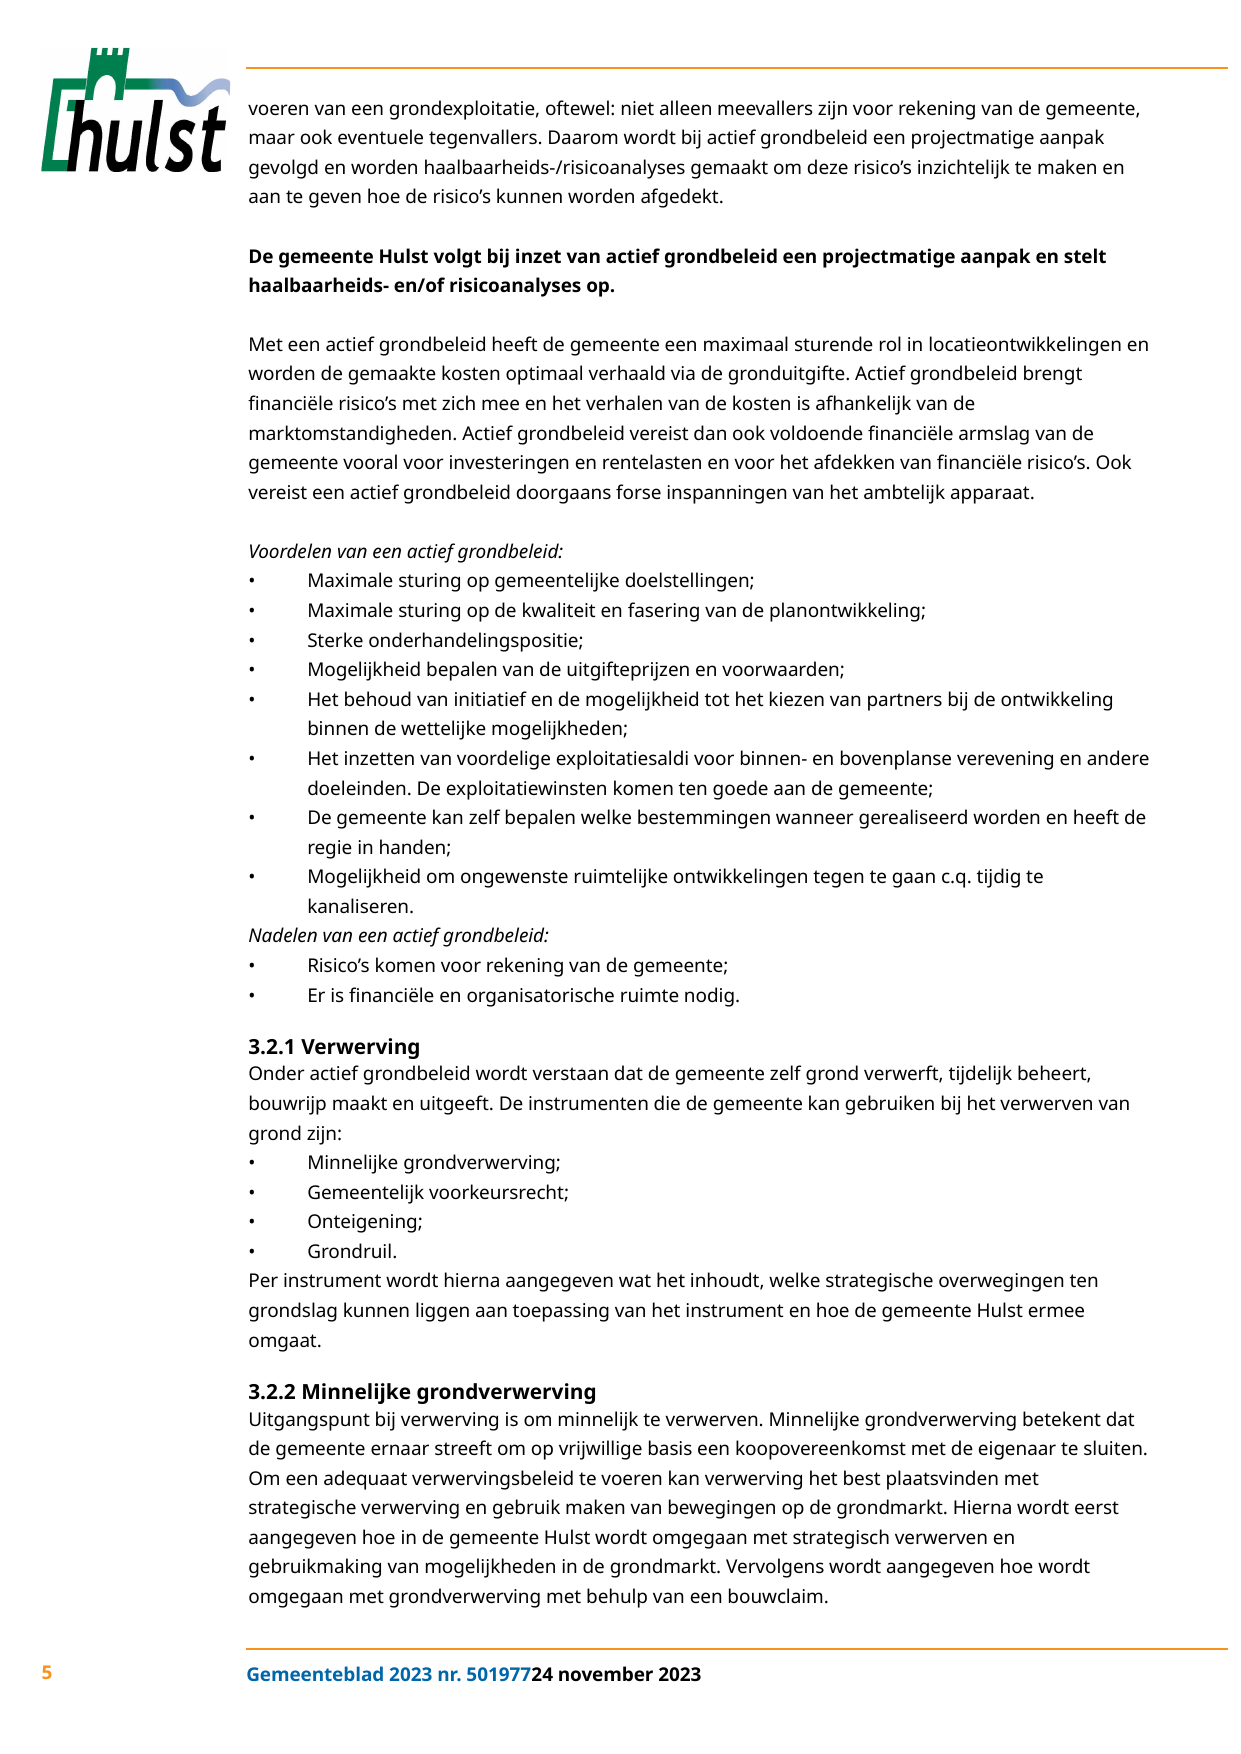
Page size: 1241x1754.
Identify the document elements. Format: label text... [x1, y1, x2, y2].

list Risico’s komen voor rekening van de gemeente; [248, 952, 1152, 978]
list Minnelijke grondverwerving; [248, 1149, 1152, 1175]
text Voordelen van een actief grondbeleid: [248, 538, 1152, 564]
list Het inzetten van voordelige exploitatiesaldi voor binnen- en bovenplanse verevening en andere doeleinden. De exploitatiewinsten komen ten goede aan de gemeente; [248, 745, 1152, 800]
text Met een actief grondbeleid heeft de gemeente een maximaal sturende rol in locatieontwikkelingen en worden de gemaakte kosten optimaal verhaald via de gronduitgifte. Actief grondbeleid brengt financiële risico’s met zich mee en het verhalen van de kosten is afhankelijk van de marktomstandigheden. Actief grondbeleid vereist dan ook voldoende financiële armslag van de gemeente vooral voor investeringen en rentelasten en voor het afdekken van financiële risico’s. Ook vereist een actief grondbeleid doorgaans forse inspanningen van het ambtelijk apparaat. [248, 331, 1152, 504]
list De gemeente kan zelf bepalen welke bestemmingen wanneer gerealiseerd worden en heeft de regie in handen; [248, 804, 1152, 859]
text voeren van een grondexploitatie, oftewel: niet alleen meevallers zijn voor rekening van de gemeente, maar ook eventuele tegenvallers. Daarom wordt bij actief grondbeleid een projectmatige aanpak gevolgd en worden haalbaarheids-/risicoanalyses gemaakt om deze risico’s inzichtelijk te maken en aan te geven hoe de risico’s kunnen worden afgedekt. [248, 95, 1152, 209]
list Er is financiële en organisatorische ruimte nodig. [248, 982, 1152, 1007]
text Per instrument wordt hierna aangegeven wat het inhoudt, welke strategische overwegingen ten grondslag kunnen liggen aan toepassing van het instrument en hoe de gemeente Hulst ermee omgaat. [248, 1268, 1152, 1353]
table_header De gemeente Hulst volgt bij inzet van actief grondbeleid een projectmatige aanpak en stelt haalbaarheids- en/of risicoanalyses op. [248, 243, 1152, 298]
text Uitgangspunt bij verwerving is om minnelijk te verwerven. Minnelijke grondverwerving betekent dat de gemeente ernaar streeft om op vrijwillige basis een koopovereenkomst met de eigenaar te sluiten. Om een adequaat verwervingsbeleid te voeren kan verwerving het best plaatsvinden met strategische verwerving en gebruik maken van bewegingen op de grondmarkt. Hierna wordt eerst aangegeven hoe in de gemeente Hulst wordt omgegaan met strategisch verwerven en gebruikmaking van mogelijkheden in de grondmarkt. Vervolgens wordt aangegeven hoe wordt omgegaan met grondverwerving met behulp van een bouwclaim. [248, 1406, 1152, 1609]
list Mogelijkheid bepalen van de uitgifteprijzen en voorwaarden; [248, 656, 1152, 682]
list Sterke onderhandelingspositie; [248, 627, 1152, 652]
list Het behoud van initiatief en de mogelijkheid tot het kiezen van partners bij de ontwikkeling binnen de wettelijke mogelijkheden; [248, 686, 1152, 741]
text 3.2.2 Minnelijke grondverwerving [248, 1377, 1152, 1406]
list Maximale sturing op de kwaliteit en fasering van de planontwikkeling; [248, 597, 1152, 623]
picture [41, 47, 231, 172]
text 3.2.1 Verwerving [248, 1032, 1152, 1061]
list Grondruil. [248, 1238, 1152, 1264]
text Nadelen van een actief grondbeleid: [248, 923, 1152, 948]
list Mogelijkheid om ongewenste ruimtelijke ontwikkelingen tegen te gaan c.q. tijdig te kanaliseren. [248, 863, 1152, 919]
list Gemeentelijk voorkeursrecht; [248, 1179, 1152, 1205]
list Maximale sturing op gemeentelijke doelstellingen; [248, 568, 1152, 593]
list Onteigening; [248, 1208, 1152, 1234]
text Onder actief grondbeleid wordt verstaan dat de gemeente zelf grond verwerft, tijdelijk beheert, bouwrijp maakt en uitgeeft. De instrumenten die de gemeente kan gebruiken bij het verwerven van grond zijn: [248, 1061, 1152, 1146]
